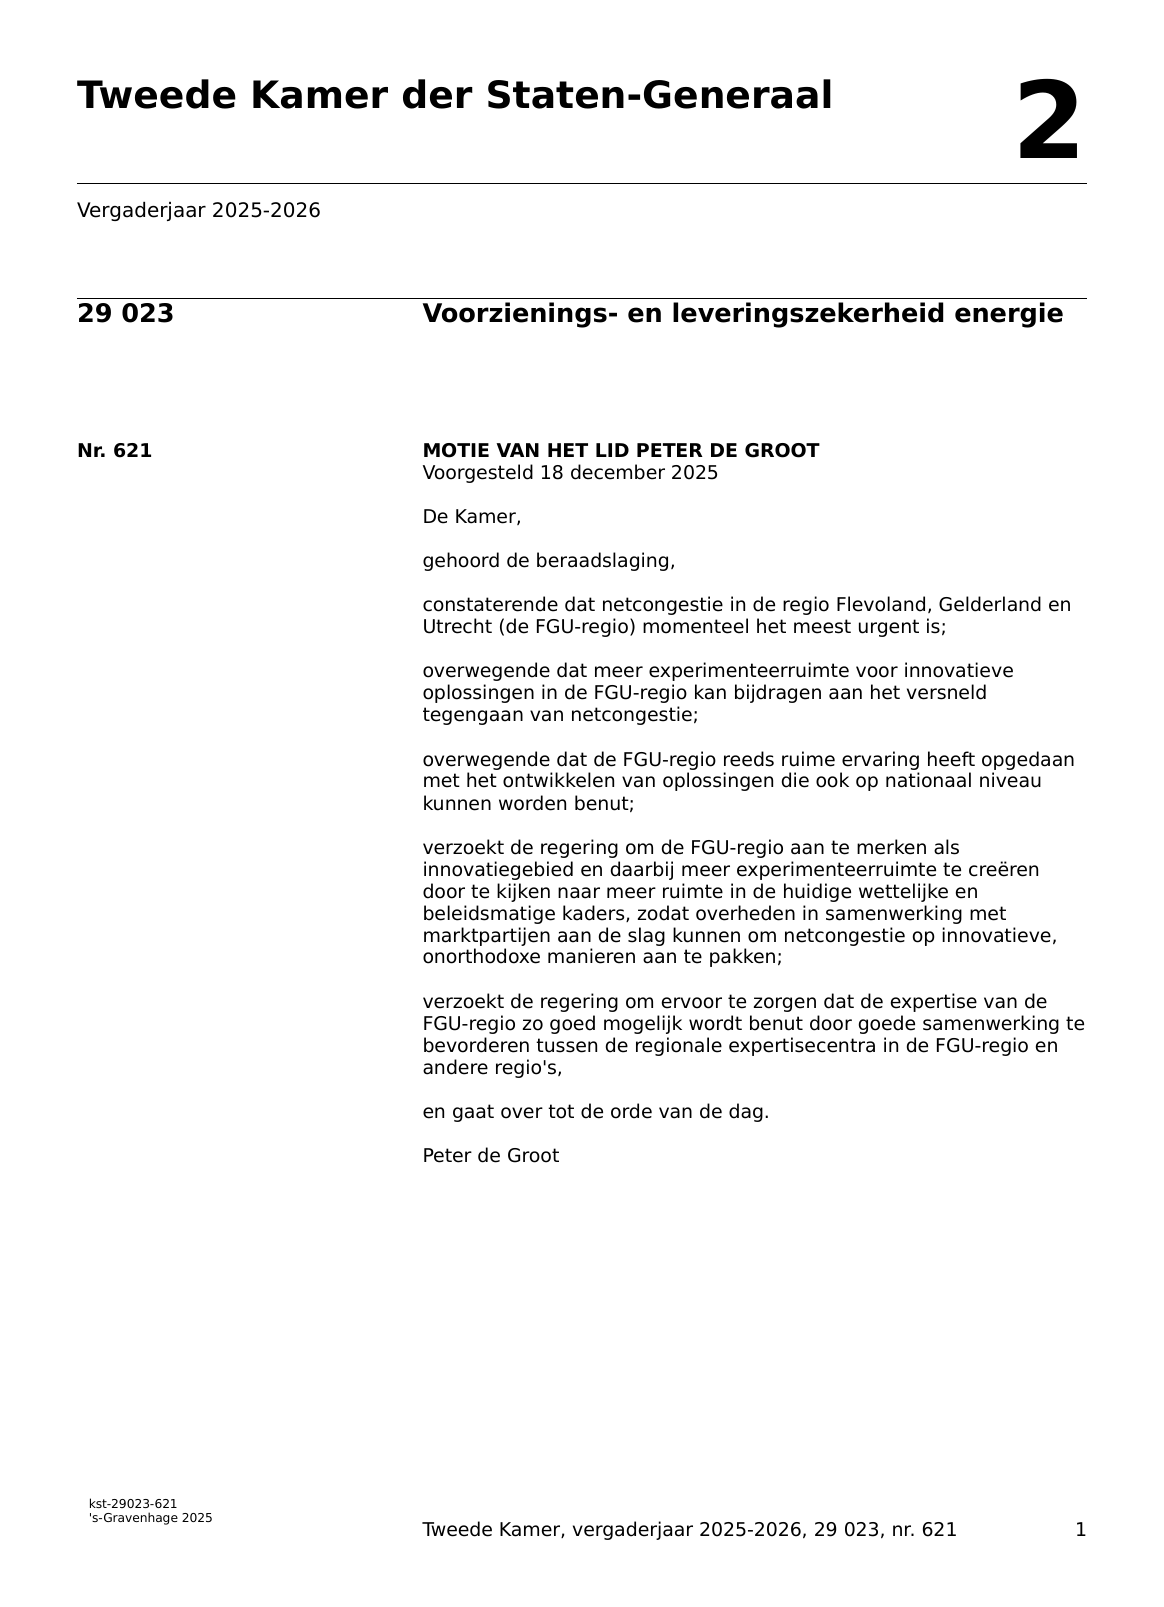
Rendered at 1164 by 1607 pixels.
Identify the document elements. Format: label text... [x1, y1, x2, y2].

text Peter de Groot [422, 1145, 1087, 1167]
subtitle 29 023 Voorzienings- en leveringszekerheid energie [77, 299, 1087, 329]
text kst-29023-621 [88, 1497, 323, 1511]
subtitle Nr. 621 MOTIE VAN HET LID PETER DE GROOT [77, 440, 1087, 462]
text verzoekt de regering om de FGU-regio aan te merken als innovatiegebied en daarbij meer experimenteerruimte te creëren door te kijken naar meer ruimte in de huidige wettelijke en beleidsmatige kaders, zodat overheden in samenwerking met marktpartijen aan de slag kunnen om netcongestie op innovatieve, onorthodoxe manieren aan te pakken; [422, 837, 1087, 968]
text De Kamer, [422, 506, 1087, 528]
text verzoekt de regering om ervoor te zorgen dat de expertise van de FGU-regio zo goed mogelijk wordt benut door goede samenwerking te bevorderen tussen de regionale expertisecentra in de FGU-regio en andere regio's, [422, 991, 1087, 1078]
text en gaat over tot de orde van de dag. [422, 1101, 1087, 1123]
table_header 2 [886, 59, 1087, 183]
text 's-Gravenhage 2025 [88, 1511, 323, 1525]
table_header Tweede Kamer der Staten-Generaal [77, 59, 886, 183]
text overwegende dat de FGU-regio reeds ruime ervaring heeft opgedaan met het ontwikkelen van oplossingen die ook op nationaal niveau kunnen worden benut; [422, 748, 1087, 814]
table_cell Vergaderjaar 2025-2026 [77, 184, 1087, 298]
text constaterende dat netcongestie in de regio Flevoland, Gelderland en Utrecht (de FGU-regio) momenteel het meest urgent is; [422, 594, 1087, 638]
text gehoord de beraadslaging, [422, 550, 1087, 572]
text Voorgesteld 18 december 2025 [422, 462, 1087, 484]
text overwegende dat meer experimenteerruimte voor innovatieve oplossingen in de FGU-regio kan bijdragen aan het versneld tegengaan van netcongestie; [422, 660, 1087, 726]
